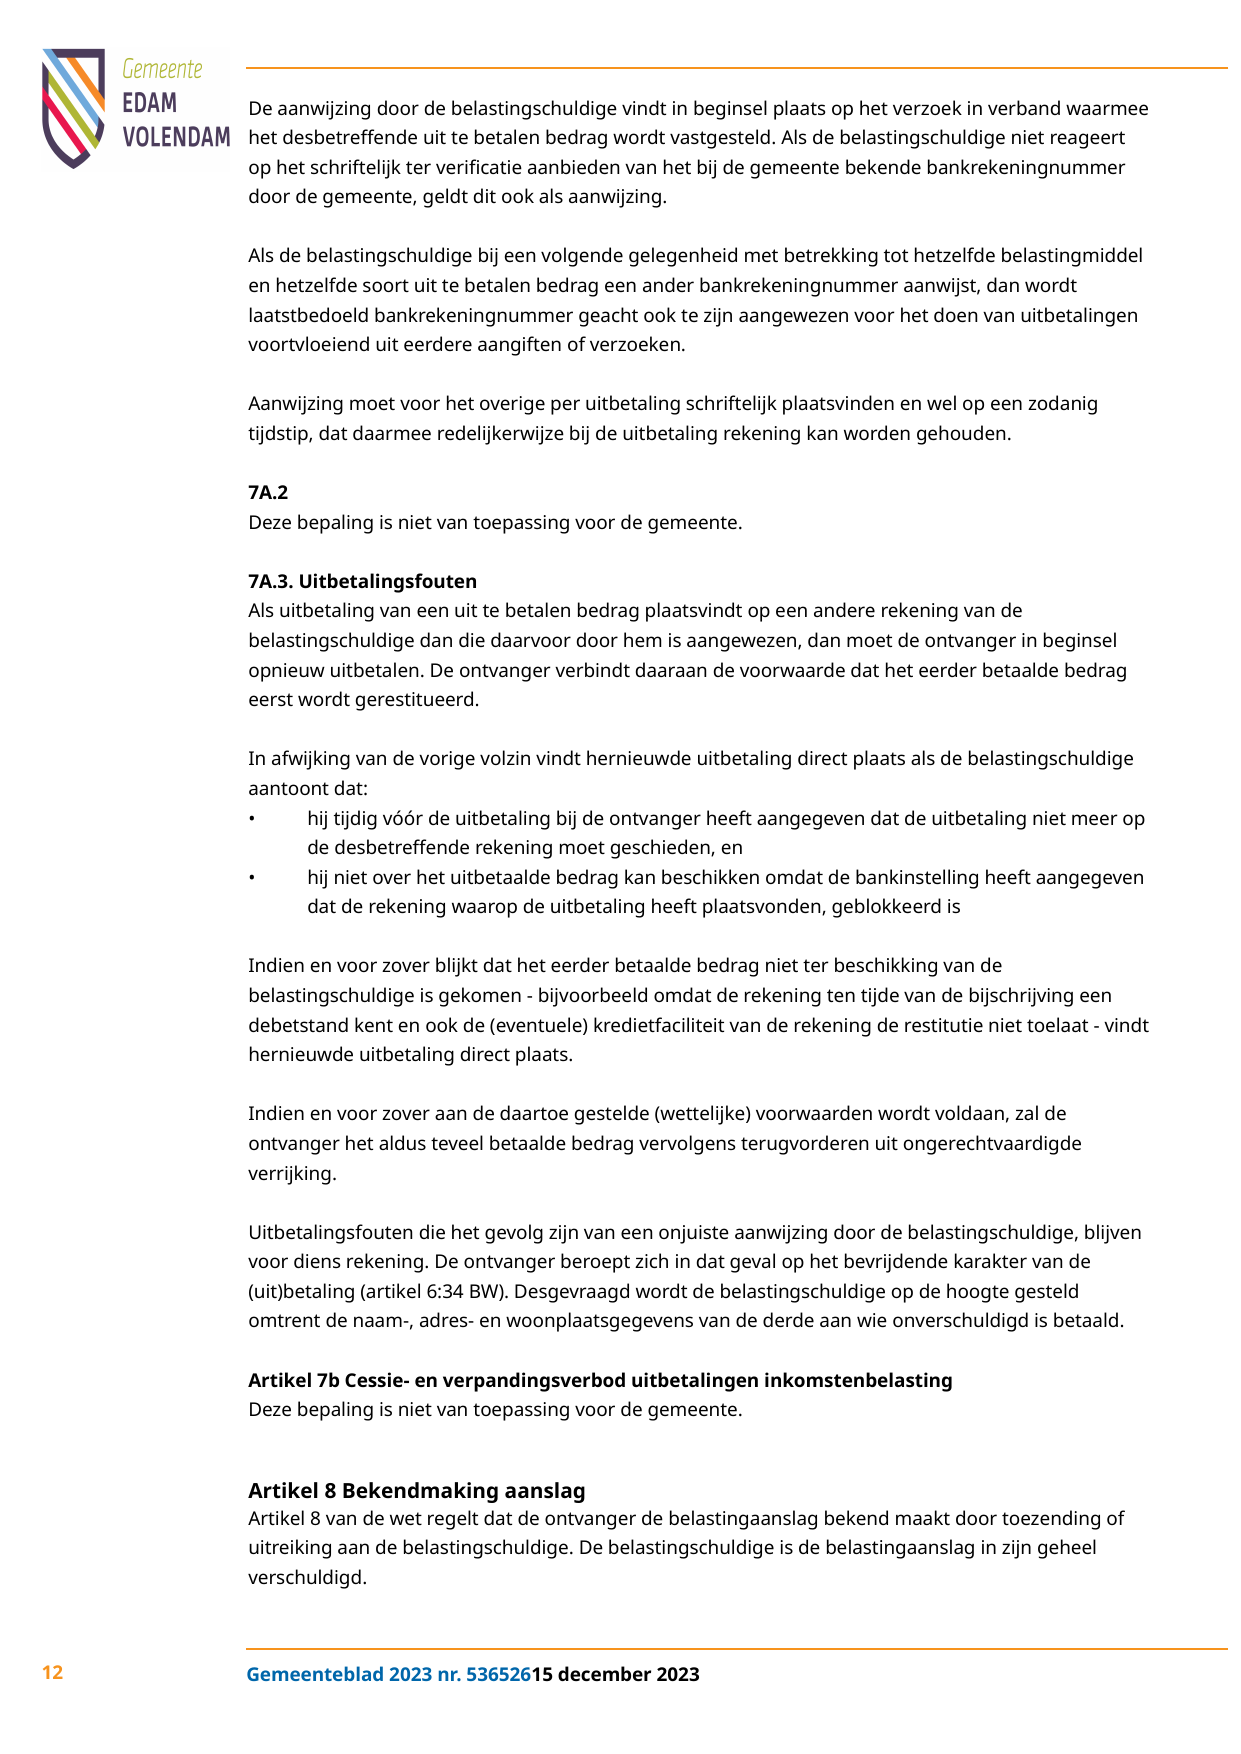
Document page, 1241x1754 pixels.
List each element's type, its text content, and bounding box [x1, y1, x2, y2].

text Als uitbetaling van een uit te betalen bedrag plaatsvindt op een andere rekening van de belastingschuldige dan die daarvoor door hem is aangewezen, dan moet de ontvanger in beginsel opnieuw uitbetalen. De ontvanger verbindt daaraan de voorwaarde dat het eerder betaalde bedrag eerst wordt gerestitueerd. [248, 598, 1152, 712]
text In afwijking van de vorige volzin vindt hernieuwde uitbetaling direct plaats als de belastingschuldige aantoont dat: [248, 746, 1152, 801]
text Artikel 8 Bekendmaking aanslag [248, 1476, 1152, 1505]
text Artikel 7b Cessie- en verpandingsverbod uitbetalingen inkomstenbelasting [248, 1367, 1152, 1393]
text 7A.3. Uitbetalingsfouten [248, 568, 1152, 594]
text Indien en voor zover blijkt dat het eerder betaalde bedrag niet ter beschikking van de belastingschuldige is gekomen - bijvoorbeeld omdat de rekening ten tijde van de bijschrijving een debetstand kent en ook de (eventuele) kredietfaciliteit van de rekening de restitutie niet toelaat - vindt hernieuwde uitbetaling direct plaats. [248, 953, 1152, 1067]
text Als de belastingschuldige bij een volgende gelegenheid met betrekking tot hetzelfde belastingmiddel en hetzelfde soort uit te betalen bedrag een ander bankrekeningnummer aanwijst, dan wordt laatstbedoeld bankrekeningnummer geacht ook te zijn aangewezen voor het doen van uitbetalingen voortvloeiend uit eerdere aangiften of verzoeken. [248, 243, 1152, 357]
text Aanwijzing moet voor het overige per uitbetaling schriftelijk plaatsvinden en wel op een zodanig tijdstip, dat daarmee redelijkerwijze bij de uitbetaling rekening kan worden gehouden. [248, 391, 1152, 446]
text Indien en voor zover aan de daartoe gestelde (wettelijke) voorwaarden wordt voldaan, zal de ontvanger het aldus teveel betaalde bedrag vervolgens terugvorderen uit ongerechtvaardigde verrijking. [248, 1101, 1152, 1186]
text Artikel 8 van de wet regelt dat de ontvanger de belastingaanslag bekend maakt door toezending of uitreiking aan de belastingschuldige. De belastingschuldige is de belastingaanslag in zijn geheel verschuldigd. [248, 1505, 1152, 1590]
text Uitbetalingsfouten die het gevolg zijn van een onjuiste aanwijzing door de belastingschuldige, blijven voor diens rekening. De ontvanger beroept zich in dat geval op het bevrijdende karakter van de (uit)betaling (artikel 6:34 BW). Desgevraagd wordt de belastingschuldige op de hoogte gesteld omtrent de naam-, adres- en woonplaatsgegevens van de derde aan wie onverschuldigd is betaald. [248, 1219, 1152, 1333]
picture [41, 47, 231, 172]
text De aanwijzing door de belastingschuldige vindt in beginsel plaats op het verzoek in verband waarmee het desbetreffende uit te betalen bedrag wordt vastgesteld. Als de belastingschuldige niet reageert op het schriftelijk ter verificatie aanbieden van het bij de gemeente bekende bankrekeningnummer door de gemeente, geldt dit ook als aanwijzing. [248, 95, 1152, 209]
text Deze bepaling is niet van toepassing voor de gemeente. [248, 509, 1152, 535]
list hij tijdig vóór de uitbetaling bij de ontvanger heeft aangegeven dat de uitbetaling niet meer op de desbetreffende rekening moet geschieden, en [248, 805, 1152, 860]
list hij niet over het uitbetaalde bedrag kan beschikken omdat de bankinstelling heeft aangegeven dat de rekening waarop de uitbetaling heeft plaatsvonden, geblokkeerd is [248, 864, 1152, 919]
text 7A.2 [248, 479, 1152, 505]
text Deze bepaling is niet van toepassing voor de gemeente. [248, 1396, 1152, 1422]
